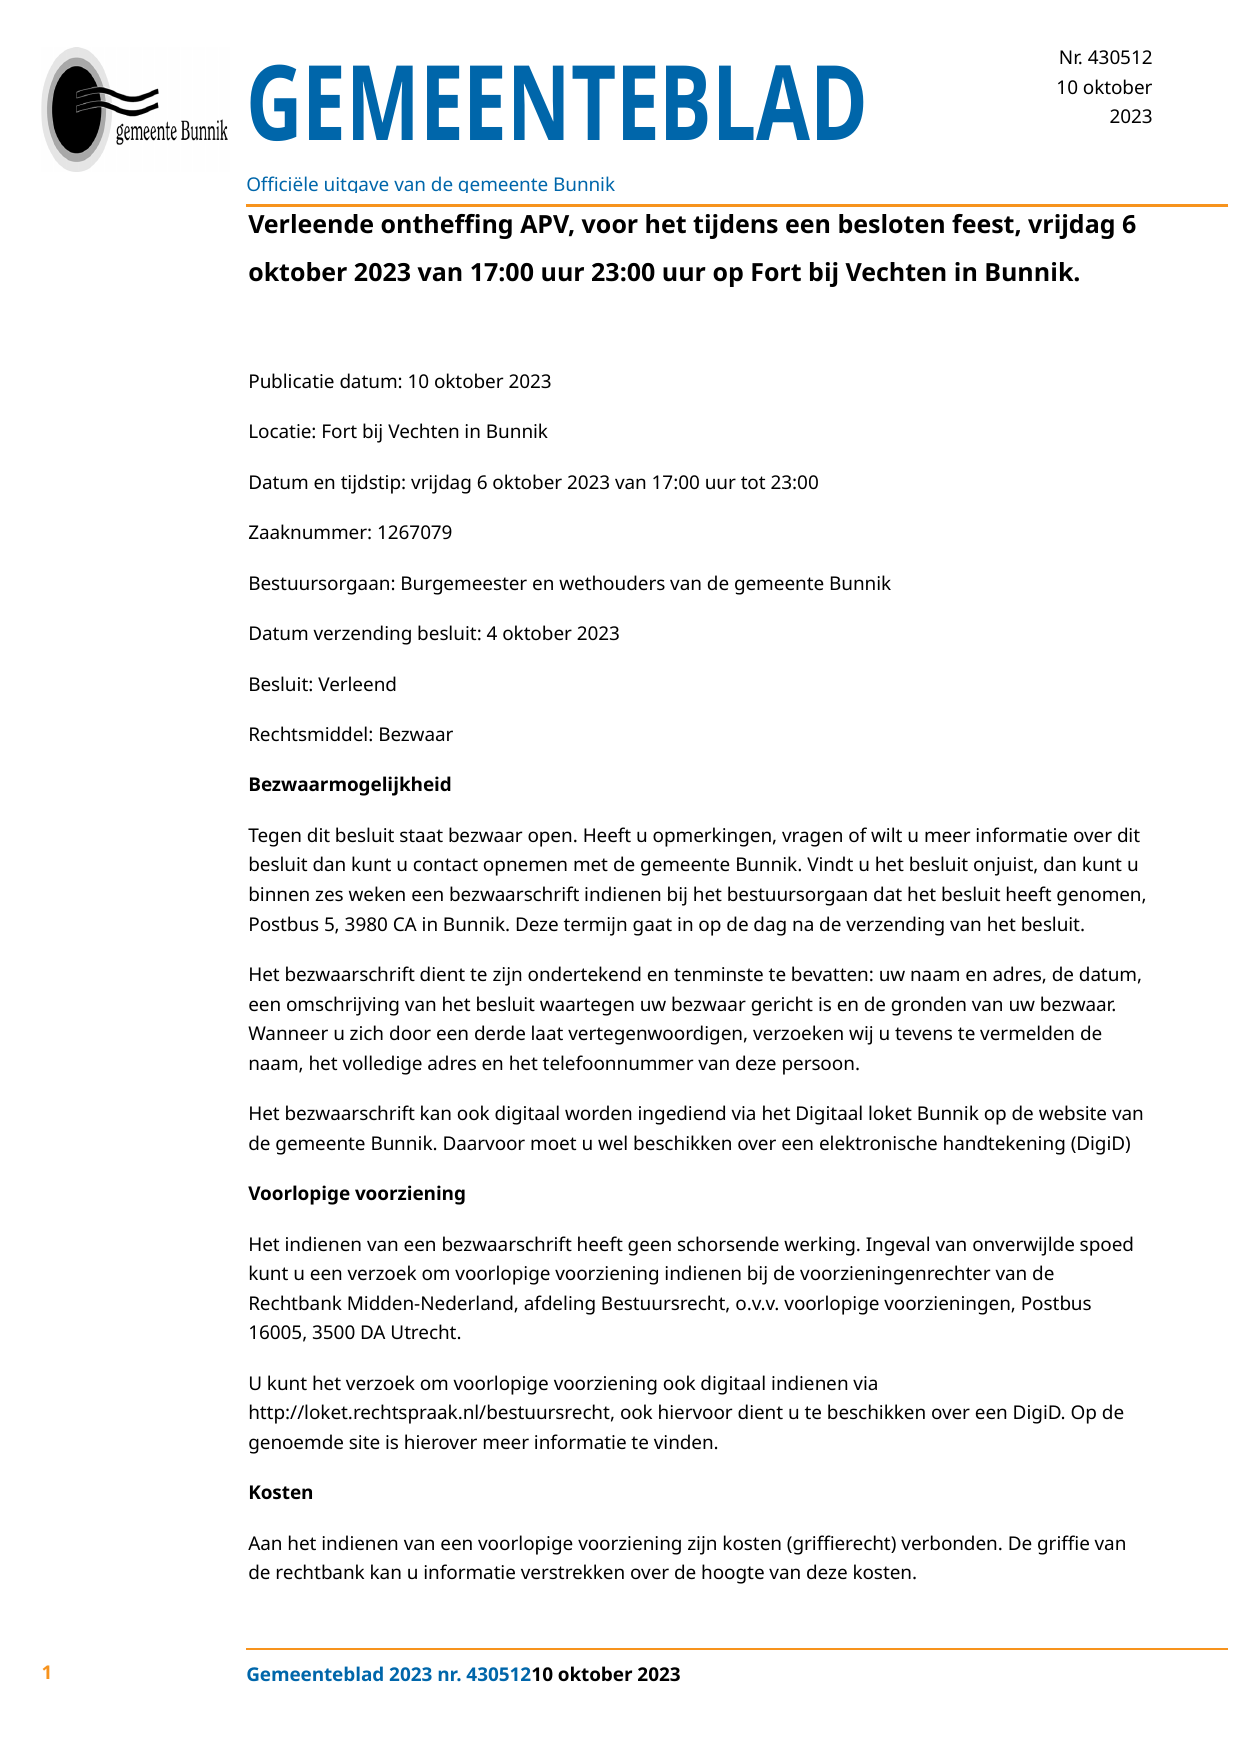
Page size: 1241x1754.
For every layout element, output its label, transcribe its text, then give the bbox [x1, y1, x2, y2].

text Locatie: Fort bij Vechten in Bunnik [248, 419, 1152, 444]
picture [41, 47, 231, 172]
text Datum verzending besluit: 4 oktober 2023 [248, 620, 1152, 646]
text Publicatie datum: 10 oktober 2023 [248, 368, 1152, 394]
text U kunt het verzoek om voorlopige voorziening ook digitaal indienen via http://loket.rechtspraak.nl/bestuursrecht, ook hiervoor dient u te beschikken over een DigiD. Op de genoemde site is hierover meer informatie te vinden. [248, 1370, 1152, 1455]
text Bestuursorgaan: Burgemeester en wethouders van de gemeente Bunnik [248, 570, 1152, 596]
text Rechtsmiddel: Bezwaar [248, 721, 1152, 747]
text Het bezwaarschrift dient te zijn ondertekend en tenminste te bevatten: uw naam en adres, de datum, een omschrijving van het besluit waartegen uw bezwaar gericht is en de gronden van uw bezwaar. Wanneer u zich door een derde laat vertegenwoordigen, verzoeken wij u tevens te vermelden de naam, het volledige adres en het telefoonnummer van deze persoon. [248, 961, 1152, 1076]
text Kosten [248, 1479, 1152, 1505]
text Aan het indienen van een voorlopige voorziening zijn kosten (griffierecht) verbonden. De griffie van de rechtbank kan u informatie verstrekken over de hoogte van deze kosten. [248, 1530, 1152, 1585]
text Voorlopige voorziening [248, 1180, 1152, 1206]
text Zaaknummer: 1267079 [248, 519, 1152, 545]
text Het indienen van een bezwaarschrift heeft geen schorsende werking. Ingeval van onverwijlde spoed kunt u een verzoek om voorlopige voorziening indienen bij de voorzieningenrechter van de Rechtbank Midden-Nederland, afdeling Bestuursrecht, o.v.v. voorlopige voorzieningen, Postbus 16005, 3500 DA Utrecht. [248, 1231, 1152, 1345]
text Tegen dit besluit staat bezwaar open. Heeft u opmerkingen, vragen of wilt u meer informatie over dit besluit dan kunt u contact opnemen met de gemeente Bunnik. Vindt u het besluit onjuist, dan kunt u binnen zes weken een bezwaarschrift indienen bij het bestuursorgaan dat het besluit heeft genomen, Postbus 5, 3980 CA in Bunnik. Deze termijn gaat in op de dag na de verzending van het besluit. [248, 822, 1152, 937]
text Besluit: Verleend [248, 671, 1152, 697]
text Verleende ontheffing APV, voor het tijdens een besloten feest, vrijdag 6 oktober 2023 van 17:00 uur 23:00 uur op Fort bij Vechten in Bunnik. [248, 207, 1152, 288]
text Datum en tijdstip: vrijdag 6 oktober 2023 van 17:00 uur tot 23:00 [248, 469, 1152, 495]
text Het bezwaarschrift kan ook digitaal worden ingediend via het Digitaal loket Bunnik op de website van de gemeente Bunnik. Daarvoor moet u wel beschikken over een elektronische handtekening (DigiD) [248, 1100, 1152, 1156]
text Bezwaarmogelijkheid [248, 772, 1152, 797]
